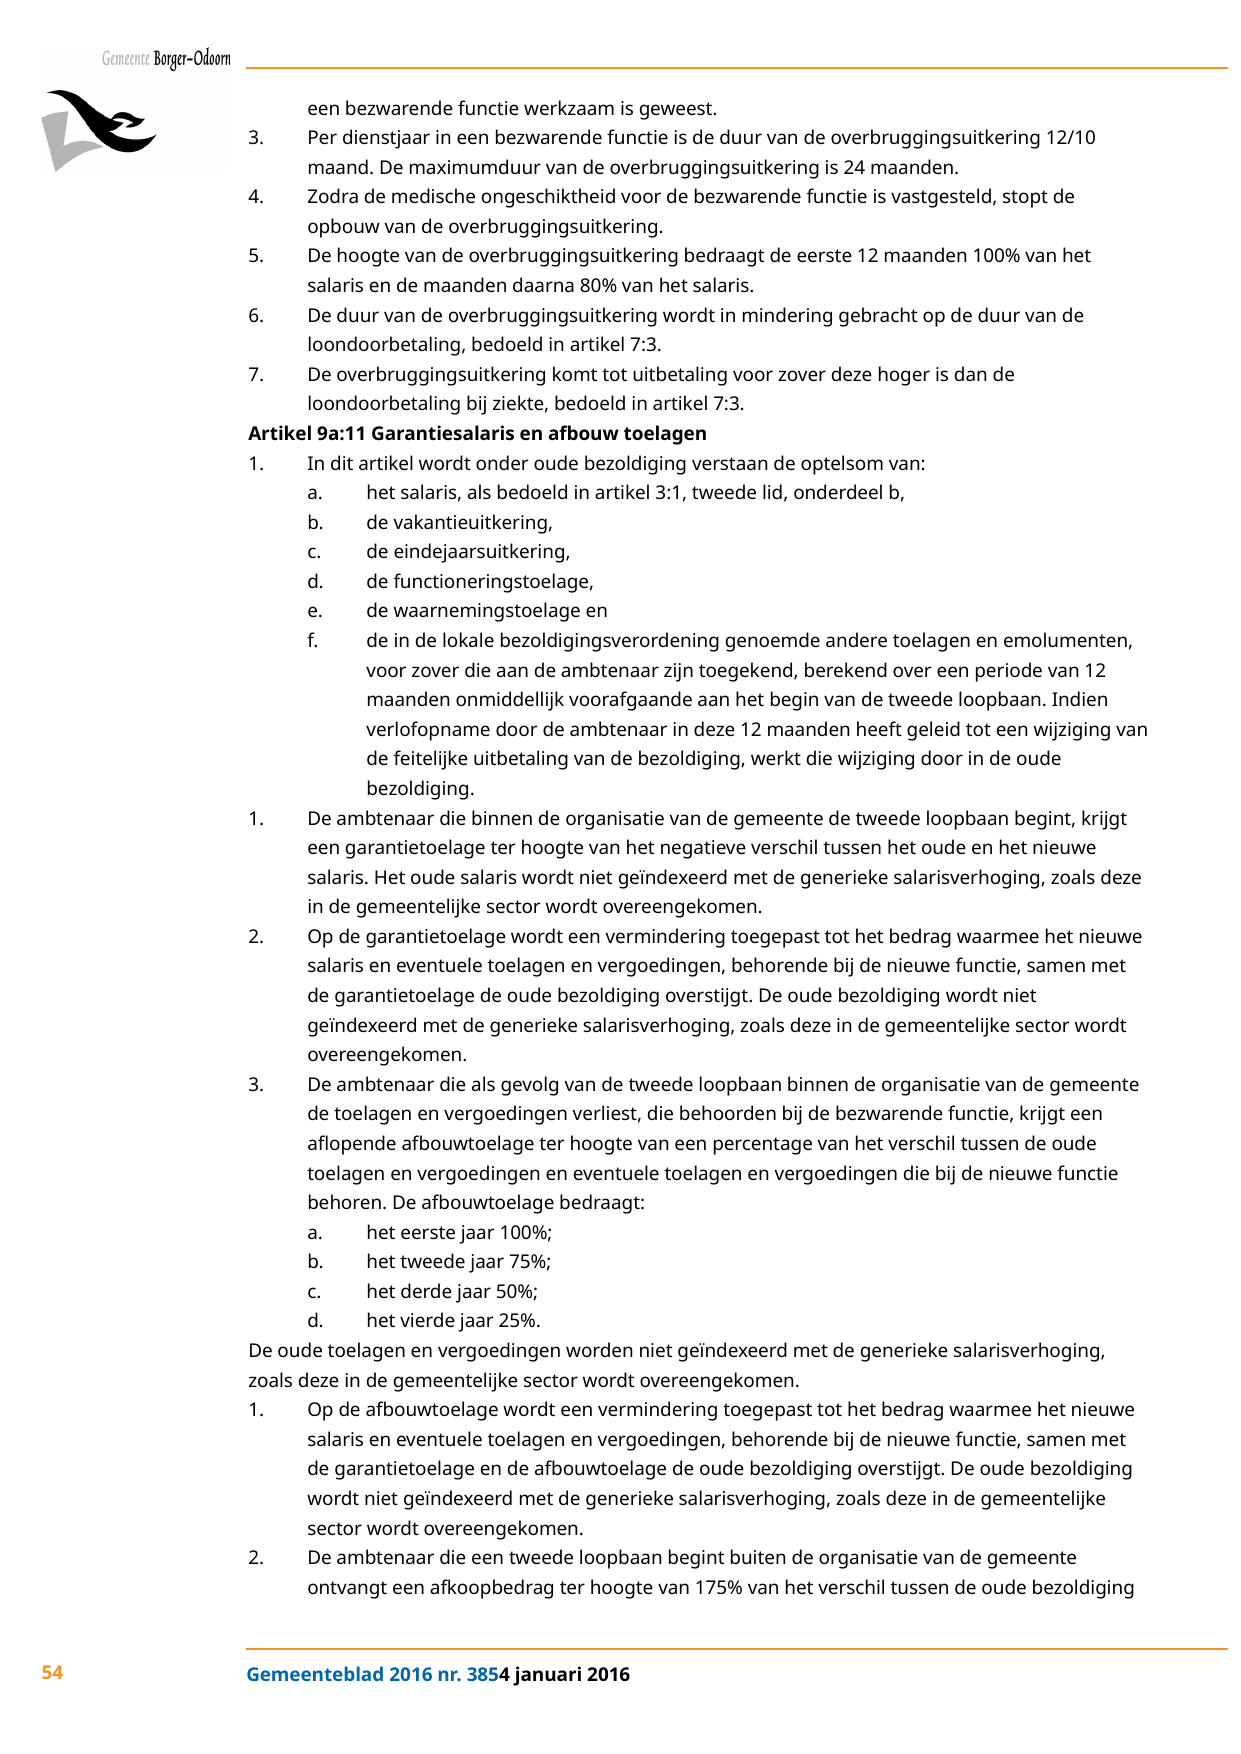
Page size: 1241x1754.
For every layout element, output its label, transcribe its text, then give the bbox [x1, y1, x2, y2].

list Op de garantietoelage wordt een vermindering toegepast tot het bedrag waarmee het nieuwe salaris en eventuele toelagen en vergoedingen, behorende bij de nieuwe functie, samen met de garantietoelage de oude bezoldiging overstijgt. De oude bezoldiging wordt niet geïndexeerd met de generieke salarisverhoging, zoals deze in de gemeentelijke sector wordt overeengekomen. [248, 923, 1152, 1067]
list De ambtenaar die als gevolg van de tweede loopbaan binnen de organisatie van de gemeente de toelagen en vergoedingen verliest, die behoorden bij de bezwarende functie, krijgt een aflopende afbouwtoelage ter hoogte van een percentage van het verschil tussen de oude toelagen en vergoedingen en eventuele toelagen en vergoedingen die bij de nieuwe functie behoren. De afbouwtoelage bedraagt: [248, 1071, 1152, 1215]
list de waarnemingstoelage en [307, 598, 1152, 623]
list De hoogte van de overbruggingsuitkering bedraagt de eerste 12 maanden 100% van het salaris en de maanden daarna 80% van het salaris. [248, 243, 1152, 298]
list het eerste jaar 100%; [307, 1219, 1152, 1245]
list In dit artikel wordt onder oude bezoldiging verstaan de optelsom van: [248, 450, 1152, 476]
list het tweede jaar 75%; [307, 1248, 1152, 1274]
list het derde jaar 50%; [307, 1278, 1152, 1304]
text Artikel 9a:11 Garantiesalaris en afbouw toelagen [248, 420, 1152, 446]
list Zodra de medische ongeschiktheid voor de bezwarende functie is vastgesteld, stopt de opbouw van de overbruggingsuitkering. [248, 183, 1152, 239]
list De ambtenaar die een tweede loopbaan begint buiten de organisatie van de gemeente ontvangt een afkoopbedrag ter hoogte van 175% van het verschil tussen de oude bezoldiging [248, 1544, 1152, 1600]
list het salaris, als bedoeld in artikel 3:1, tweede lid, onderdeel b, [307, 479, 1152, 505]
list De duur van de overbruggingsuitkering wordt in mindering gebracht op de duur van de loondoorbetaling, bedoeld in artikel 7:3. [248, 302, 1152, 357]
list de vakantieuitkering, [307, 509, 1152, 535]
list een bezwarende functie werkzaam is geweest. [248, 95, 1152, 121]
list De overbruggingsuitkering komt tot uitbetaling voor zover deze hoger is dan de loondoorbetaling bij ziekte, bedoeld in artikel 7:3. [248, 361, 1152, 416]
list Op de afbouwtoelage wordt een vermindering toegepast tot het bedrag waarmee het nieuwe salaris en eventuele toelagen en vergoedingen, behorende bij de nieuwe functie, samen met de garantietoelage en de afbouwtoelage de oude bezoldiging overstijgt. De oude bezoldiging wordt niet geïndexeerd met de generieke salarisverhoging, zoals deze in de gemeentelijke sector wordt overeengekomen. [248, 1396, 1152, 1541]
text De oude toelagen en vergoedingen worden niet geïndexeerd met de generieke salarisverhoging, zoals deze in de gemeentelijke sector wordt overeengekomen. [248, 1337, 1152, 1393]
list De ambtenaar die binnen de organisatie van de gemeente de tweede loopbaan begint, krijgt een garantietoelage ter hoogte van het negatieve verschil tussen het oude en het nieuwe salaris. Het oude salaris wordt niet geïndexeerd met de generieke salarisverhoging, zoals deze in de gemeentelijke sector wordt overeengekomen. [248, 805, 1152, 919]
list Per dienstjaar in een bezwarende functie is de duur van de overbruggingsuitkering 12/10 maand. De maximumduur van de overbruggingsuitkering is 24 maanden. [248, 124, 1152, 180]
picture [41, 47, 231, 172]
list de functioneringstoelage, [307, 568, 1152, 594]
list de in de lokale bezoldigingsverordening genoemde andere toelagen en emolumenten, voor zover die aan de ambtenaar zijn toegekend, berekend over een periode van 12 maanden onmiddellijk voorafgaande aan het begin van de tweede loopbaan. Indien verlofopname door de ambtenaar in deze 12 maanden heeft geleid tot een wijziging van de feitelijke uitbetaling van de bezoldiging, werkt die wijziging door in de oude bezoldiging. [307, 627, 1152, 801]
list de eindejaarsuitkering, [307, 538, 1152, 564]
list het vierde jaar 25%. [307, 1308, 1152, 1333]
